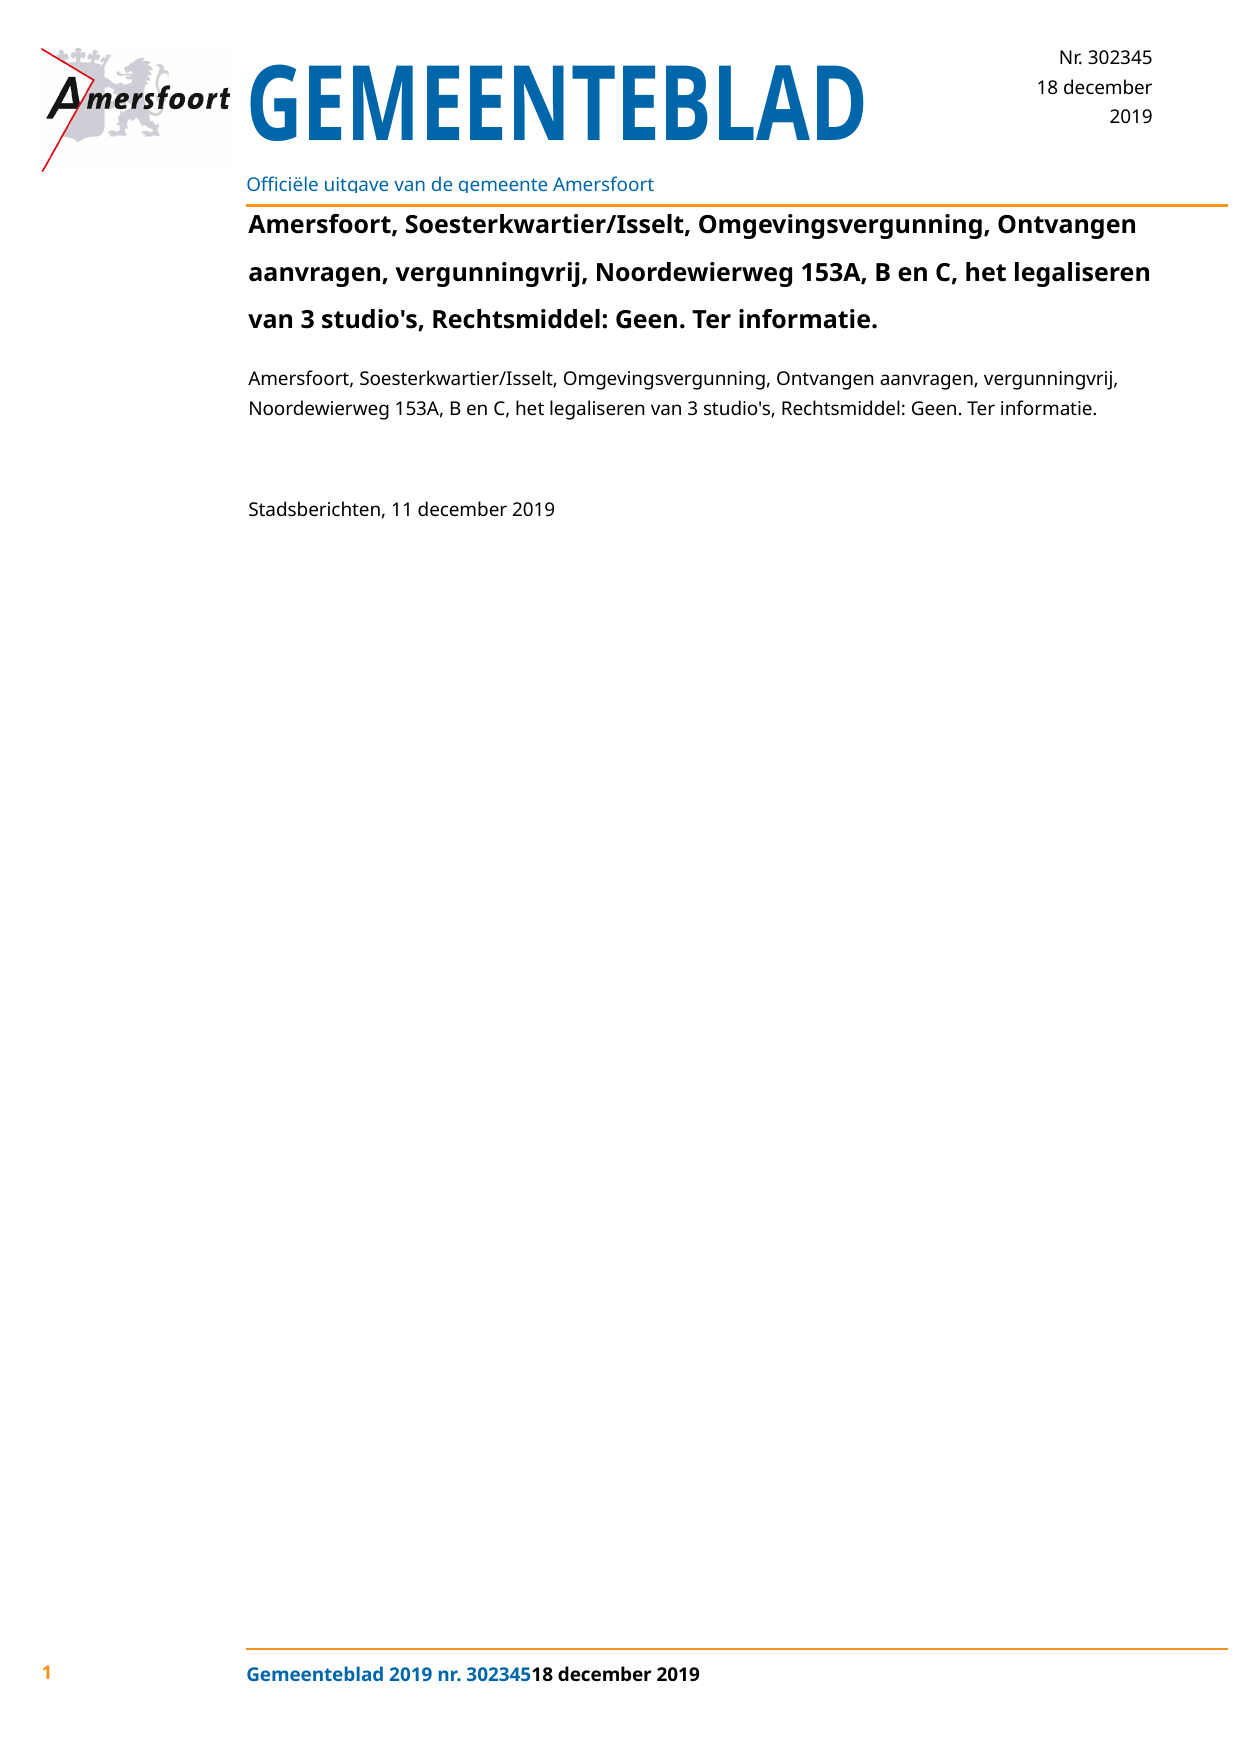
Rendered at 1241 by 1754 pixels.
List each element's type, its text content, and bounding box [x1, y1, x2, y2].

picture [41, 47, 231, 172]
text Amersfoort, Soesterkwartier/Isselt, Omgevingsvergunning, Ontvangen aanvragen, vergunningvrij, Noordewierweg 153A, B en C, het legaliseren van 3 studio's, Rechtsmiddel: Geen. Ter informatie. [248, 366, 1152, 421]
text Stadsberichten, 11 december 2019 [248, 496, 1152, 522]
text Amersfoort, Soesterkwartier/Isselt, Omgevingsvergunning, Ontvangen aanvragen, vergunningvrij, Noordewierweg 153A, B en C, het legaliseren van 3 studio's, Rechtsmiddel: Geen. Ter informatie. [248, 207, 1152, 336]
